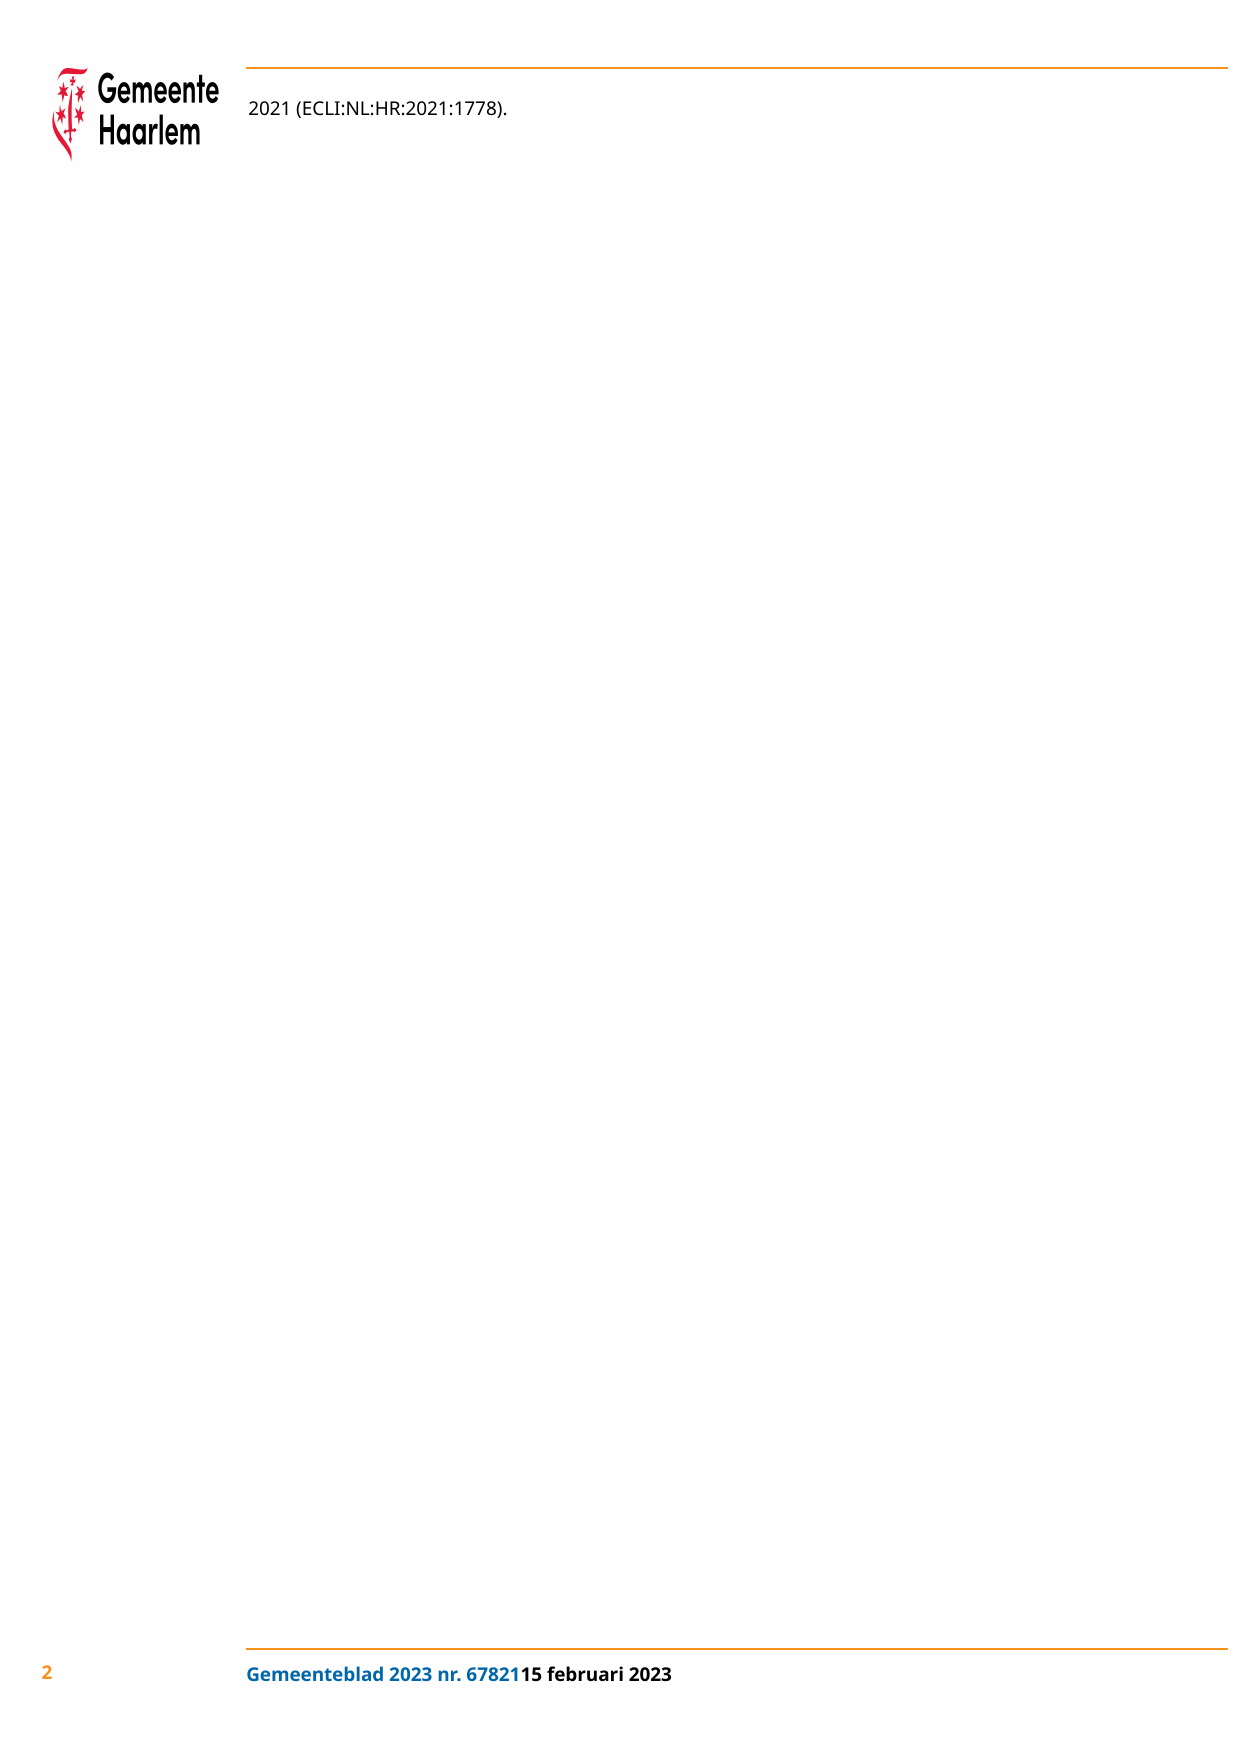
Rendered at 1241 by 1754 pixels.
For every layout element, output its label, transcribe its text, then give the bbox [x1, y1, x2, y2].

picture [41, 47, 231, 172]
text 2021 (ECLI:NL:HR:2021:1778). [248, 95, 1152, 121]
